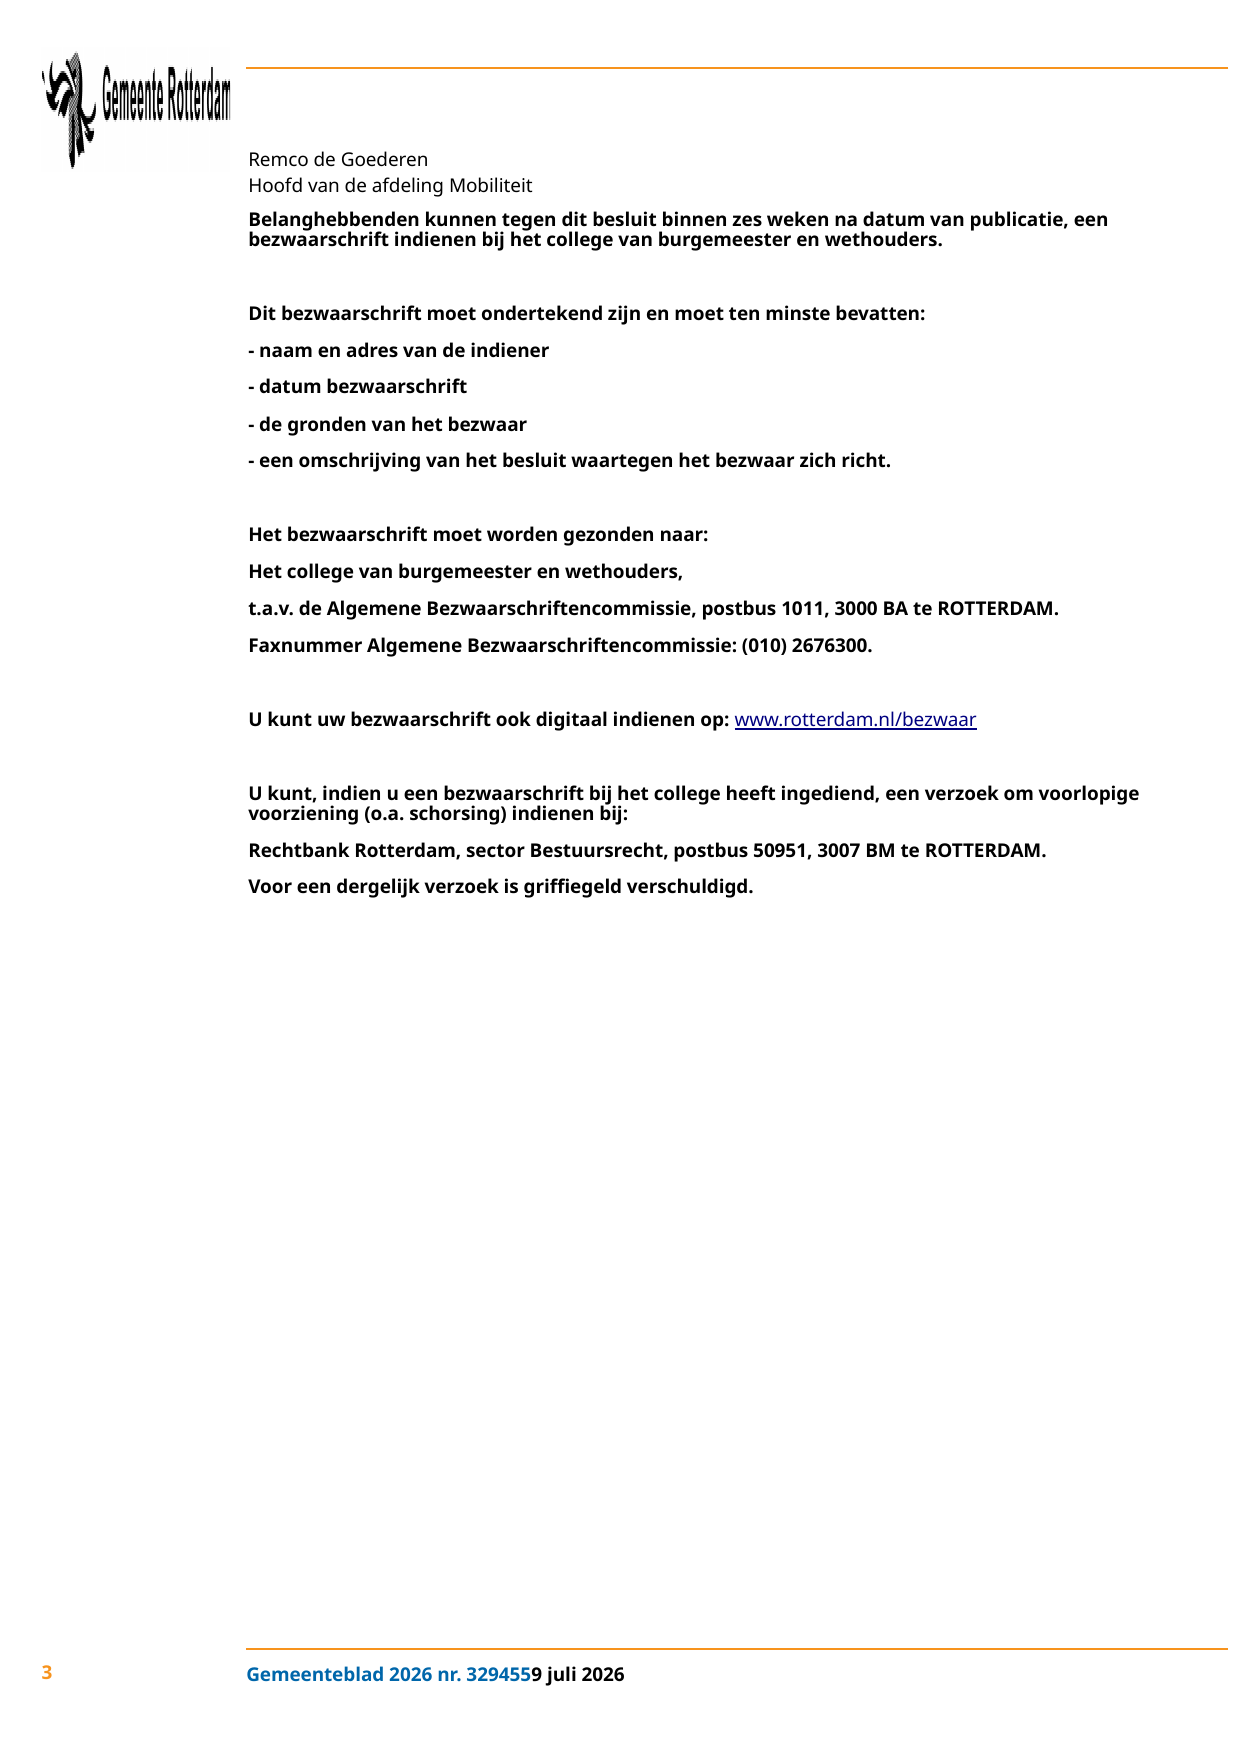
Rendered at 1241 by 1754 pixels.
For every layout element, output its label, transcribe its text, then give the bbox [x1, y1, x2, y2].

text - datum bezwaarschrift [248, 378, 1152, 398]
text Hoofd van de afdeling Mobiliteit [248, 172, 1152, 198]
text U kunt, indien u een bezwaarschrift bij het college heeft ingediend, een verzoek om voorlopige voorziening (o.a. schorsing) indienen bij: [248, 785, 1152, 824]
text - naam en adres van de indiener [248, 342, 1152, 361]
text Rechtbank Rotterdam, sector Bestuursrecht, postbus 50951, 3007 BM te ROTTERDAM. [248, 842, 1152, 861]
picture [41, 47, 231, 172]
text Remco de Goederen [248, 146, 1152, 172]
text Het bezwaarschrift moet worden gezonden naar: [248, 526, 1152, 546]
text Dit bezwaarschrift moet ondertekend zijn en moet ten minste bevatten: [248, 304, 1152, 324]
text U kunt uw bezwaarschrift ook digitaal indienen op: www.rotterdam.nl/bezwaar [248, 711, 1152, 731]
text Faxnummer Algemene Bezwaarschriftencommissie: (010) 2676300. [248, 637, 1152, 657]
text - een omschrijving van het besluit waartegen het bezwaar zich richt. [248, 452, 1152, 472]
text t.a.v. de Algemene Bezwaarschriftencommissie, postbus 1011, 3000 BA te ROTTERDAM. [248, 600, 1152, 620]
text Voor een dergelijk verzoek is griffiegeld verschuldigd. [248, 878, 1152, 898]
text Belanghebbenden kunnen tegen dit besluit binnen zes weken na datum van publicatie, een bezwaarschrift indienen bij het college van burgemeester en wethouders. [248, 211, 1152, 250]
text Het college van burgemeester en wethouders, [248, 563, 1152, 583]
text - de gronden van het bezwaar [248, 416, 1152, 435]
